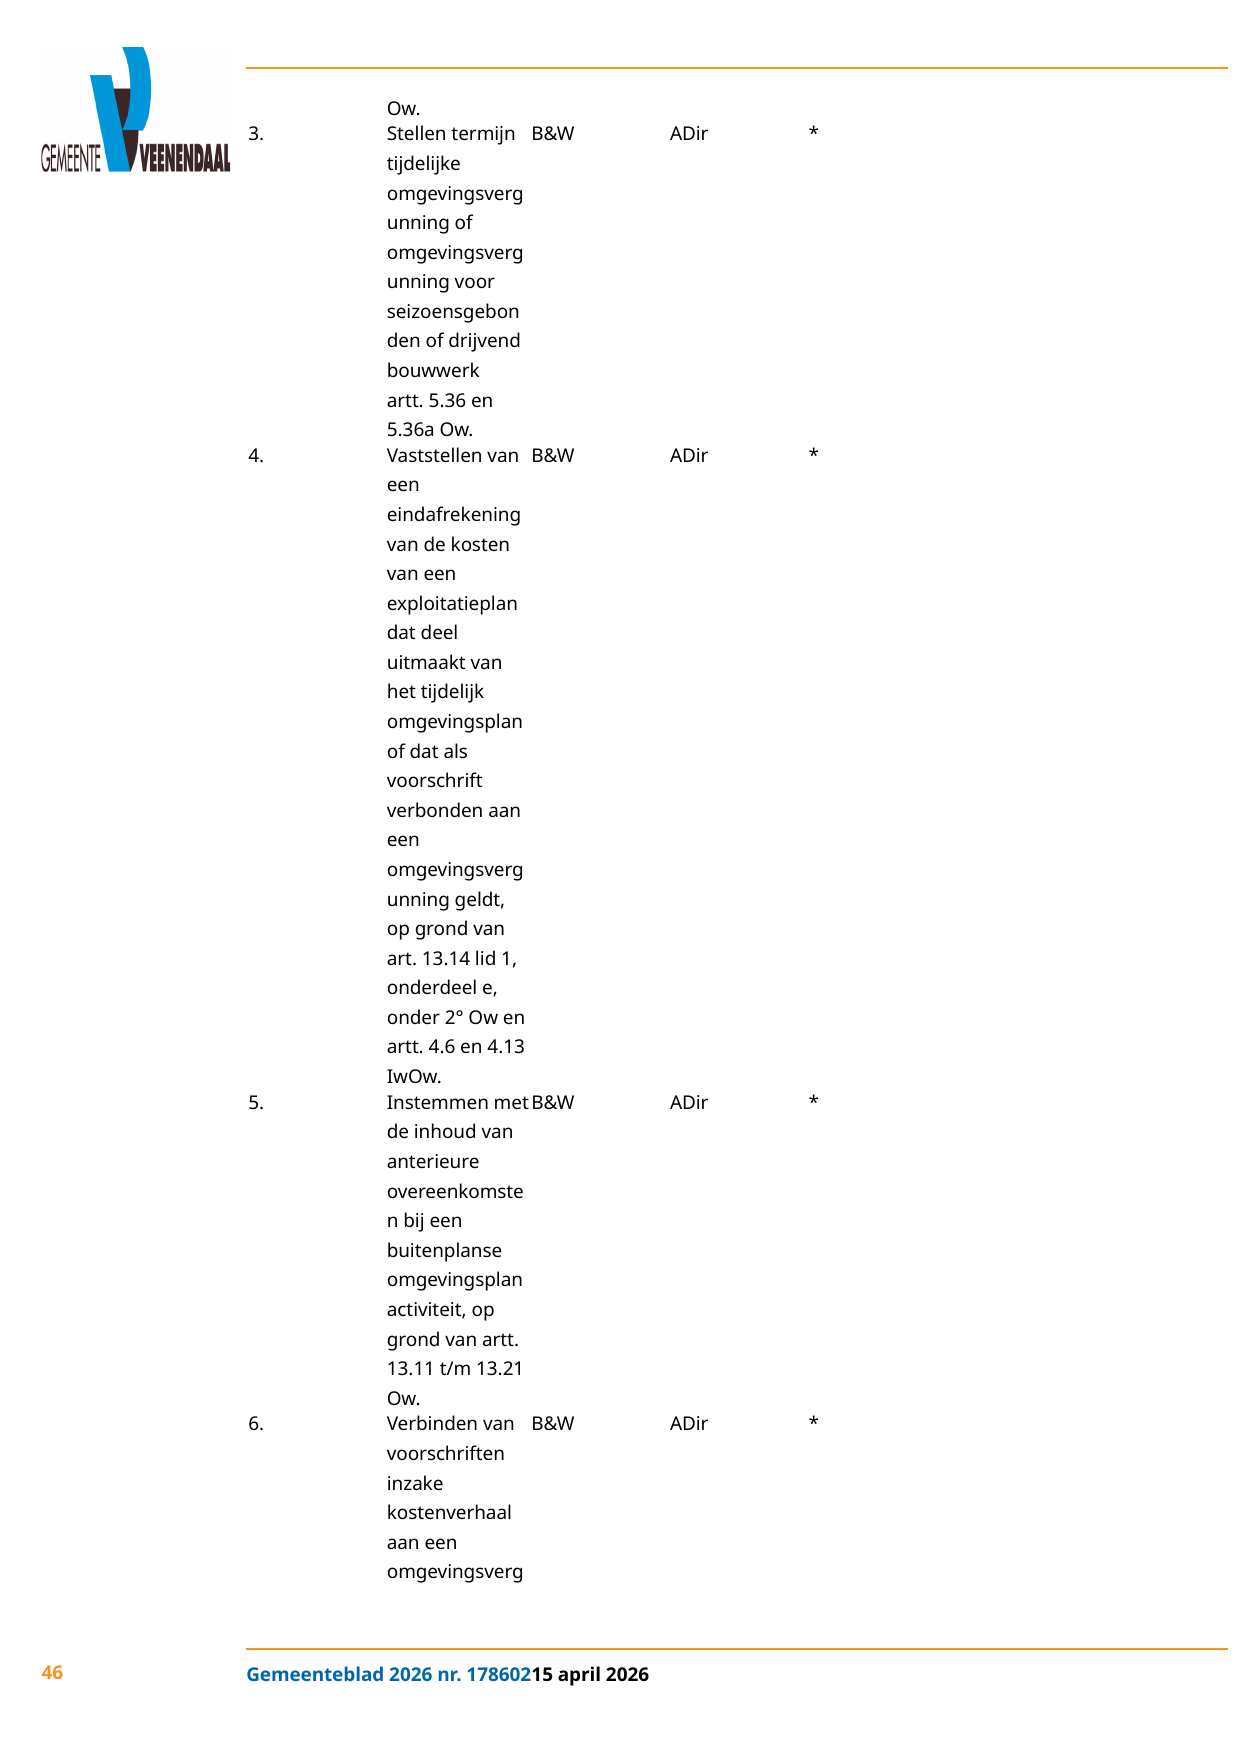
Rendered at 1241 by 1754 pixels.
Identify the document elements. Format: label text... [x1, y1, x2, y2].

table_cell Stellen termijn tijdelijke omgevingsvergunning of omgevingsvergunning voor seizoensgebonden of drijvend bouwwerk artt. 5.36 en 5.36a Ow. [387, 121, 531, 442]
table_cell * [808, 121, 947, 442]
table_cell [947, 442, 1152, 1089]
table_cell 5. [248, 1089, 387, 1411]
table_cell ADir [670, 121, 808, 442]
table_cell * [808, 1411, 947, 1584]
table_cell [947, 95, 1152, 121]
table_cell 3. [248, 121, 387, 442]
table_cell Vaststellen van een eindafrekening van de kosten van een exploitatieplan dat deel uitmaakt van het tijdelijk omgevingsplan of dat als voorschrift verbonden aan een omgevingsvergunning geldt, op grond van art. 13.14 lid 1, onderdeel e, onder 2° Ow en artt. 4.6 en 4.13 IwOw. [387, 442, 531, 1089]
table_cell B&W [531, 1411, 670, 1584]
table_cell ADir [670, 442, 808, 1089]
table_cell Verbinden van voorschriften inzake kostenverhaal aan een omgevingsverg [387, 1411, 531, 1584]
table_cell 4. [248, 442, 387, 1089]
table_cell [808, 95, 947, 121]
table_cell B&W [531, 442, 670, 1089]
table_cell Instemmen met de inhoud van anterieure overeenkomsten bij een buitenplanse omgevingsplanactiviteit, op grond van artt. 13.11 t/m 13.21 Ow. [387, 1089, 531, 1411]
picture [123, 47, 231, 172]
table_cell Ow. [387, 95, 531, 121]
table_cell ADir [670, 1089, 808, 1411]
table_cell [947, 1089, 1152, 1411]
table_cell [947, 121, 1152, 442]
table_cell * [808, 1089, 947, 1411]
table_cell B&W [531, 121, 670, 442]
table_cell [947, 1411, 1152, 1584]
table_cell B&W [531, 1089, 670, 1411]
table_cell * [808, 442, 947, 1089]
table_cell [248, 95, 387, 121]
table_cell [531, 95, 670, 121]
picture [41, 47, 130, 172]
table_cell 6. [248, 1411, 387, 1584]
table_cell [670, 95, 808, 121]
table_cell ADir [670, 1411, 808, 1584]
